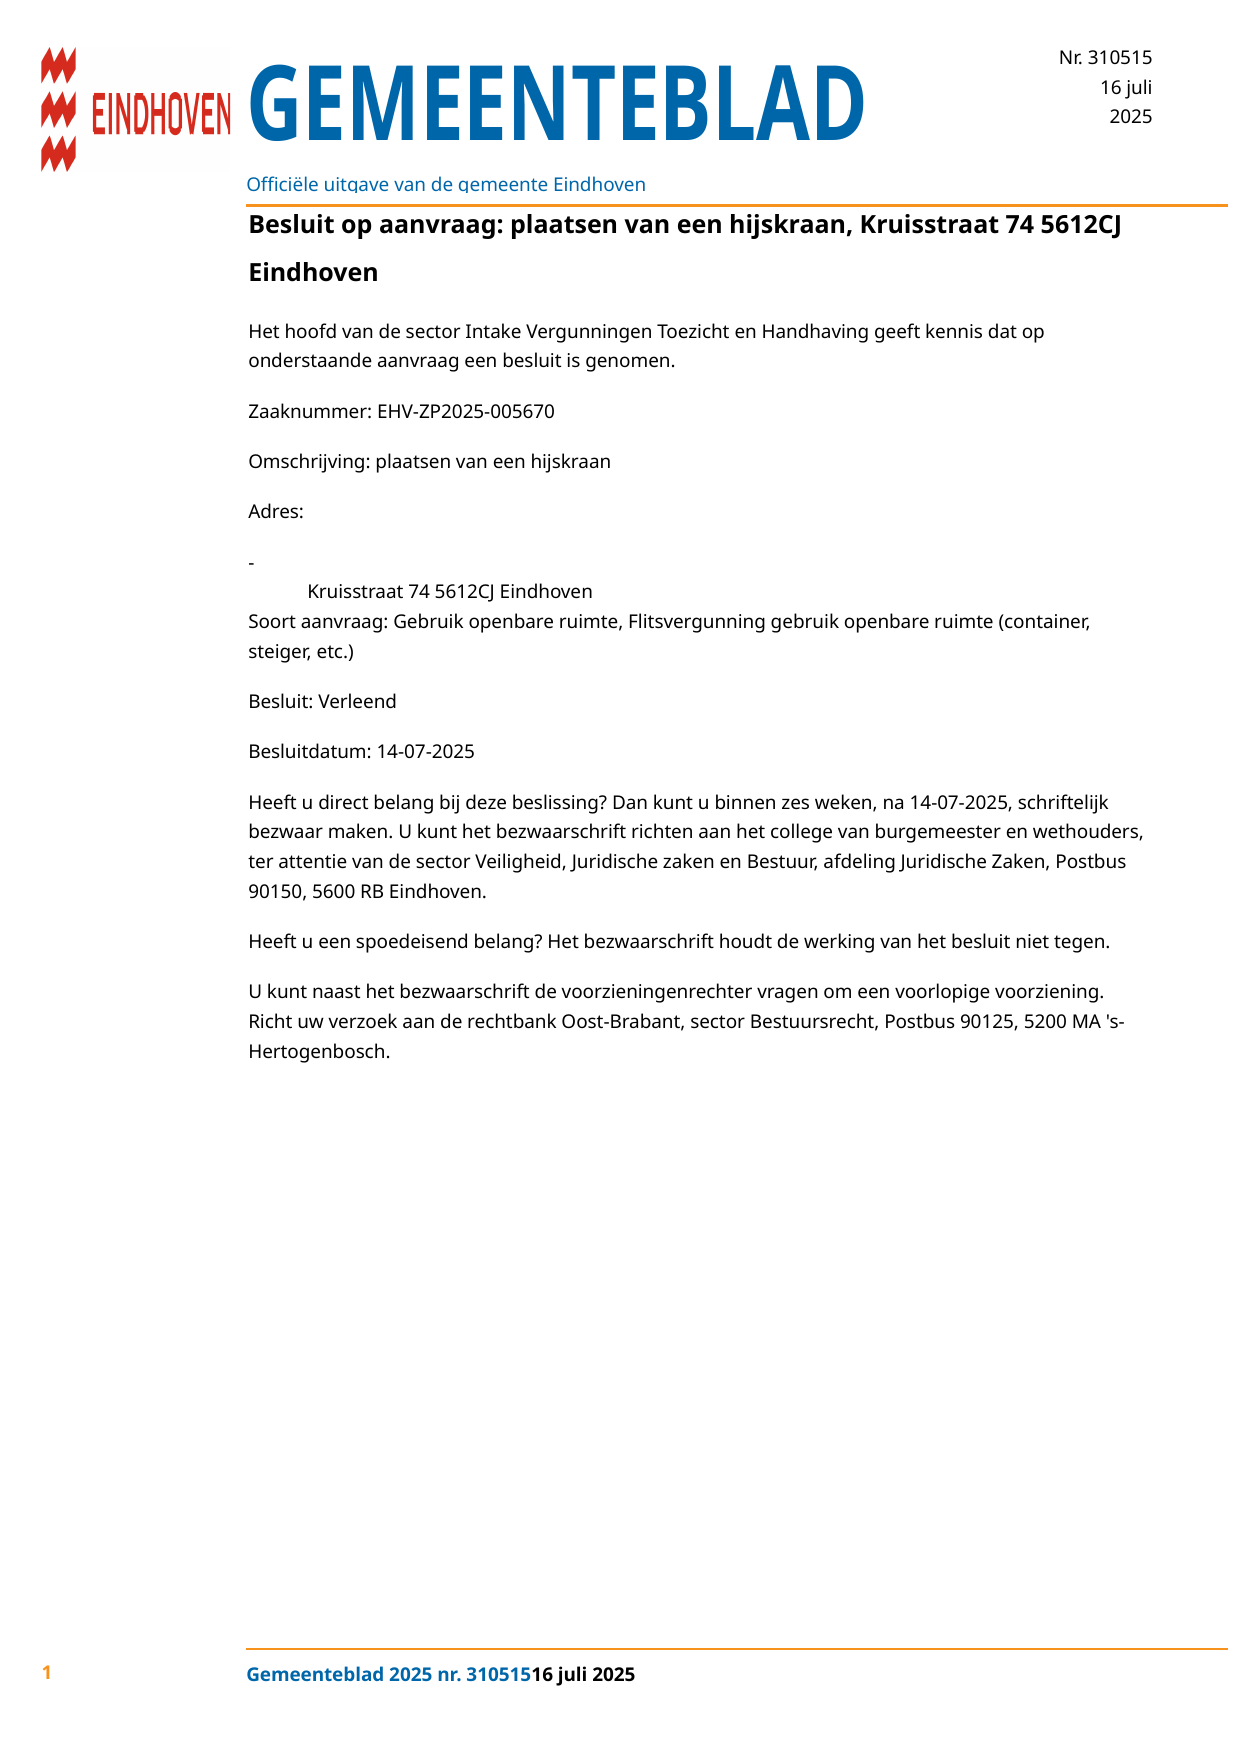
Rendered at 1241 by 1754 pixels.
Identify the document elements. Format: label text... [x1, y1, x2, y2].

text Adres: [248, 499, 1152, 524]
list Kruisstraat 74 5612CJ Eindhoven [248, 579, 1152, 604]
text Besluitdatum: 14-07-2025 [248, 739, 1152, 764]
text Heeft u direct belang bij deze beslissing? Dan kunt u binnen zes weken, na 14-07-2025, schriftelijk bezwaar maken. U kunt het bezwaarschrift richten aan het college van burgemeester en wethouders, ter attentie van de sector Veiligheid, Juridische zaken en Bestuur, afdeling Juridische Zaken, Postbus 90150, 5600 RB Eindhoven. [248, 789, 1152, 904]
text Het hoofd van de sector Intake Vergunningen Toezicht en Handhaving geeft kennis dat op onderstaande aanvraag een besluit is genomen. [248, 318, 1152, 373]
text U kunt naast het bezwaarschrift de voorzieningenrechter vragen om een voorlopige voorziening. Richt uw verzoek aan de rechtbank Oost-Brabant, sector Bestuursrecht, Postbus 90125, 5200 MA 's-Hertogenbosch. [248, 979, 1152, 1064]
text Zaaknummer: EHV-ZP2025-005670 [248, 398, 1152, 424]
text Soort aanvraag: Gebruik openbare ruimte, Flitsvergunning gebruik openbare ruimte (container, steiger, etc.) [248, 608, 1152, 664]
text Omschrijving: plaatsen van een hijskraan [248, 448, 1152, 474]
text Besluit op aanvraag: plaatsen van een hijskraan, Kruisstraat 74 5612CJ Eindhoven [248, 207, 1152, 288]
text Besluit: Verleend [248, 688, 1152, 714]
picture [41, 47, 231, 172]
text Heeft u een spoedeisend belang? Het bezwaarschrift houdt de werking van het besluit niet tegen. [248, 928, 1152, 954]
